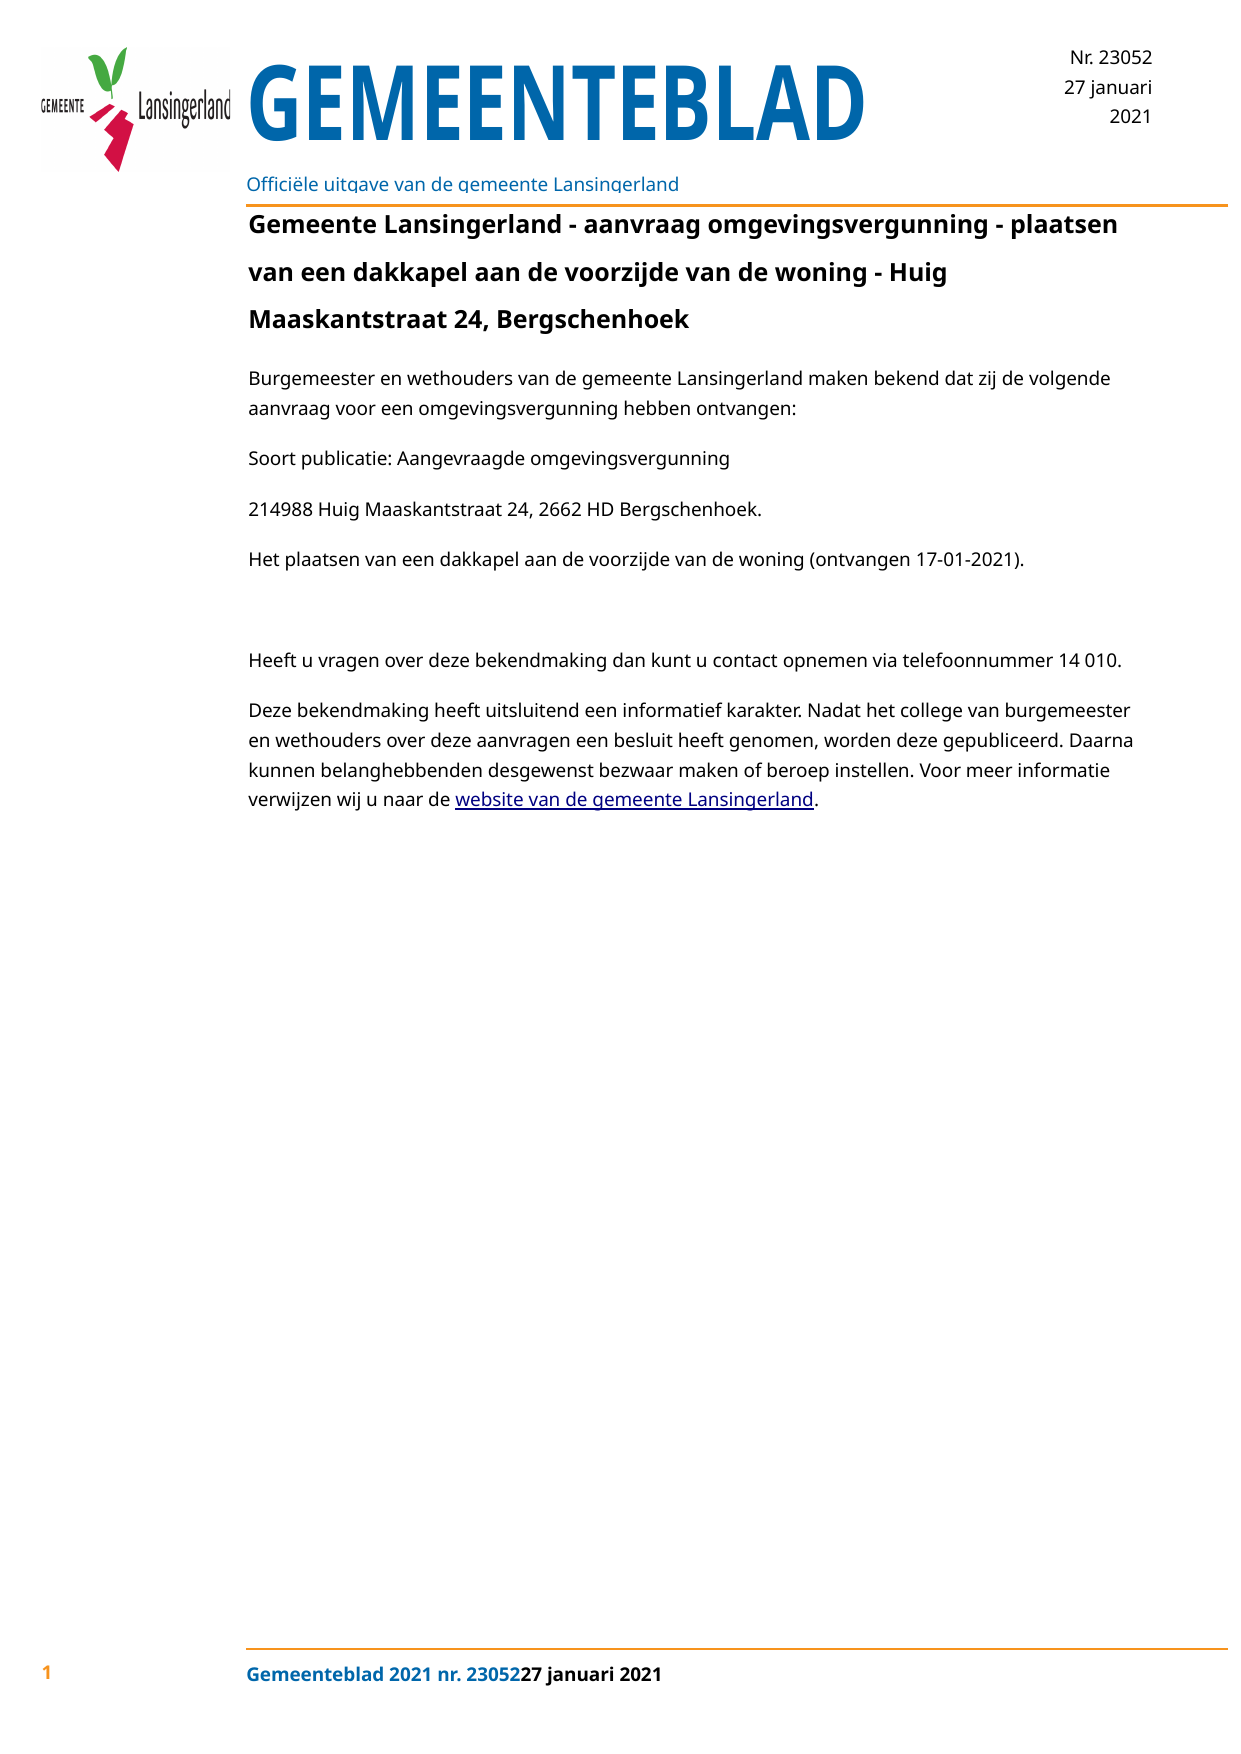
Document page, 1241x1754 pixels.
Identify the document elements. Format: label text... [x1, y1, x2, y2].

text Deze bekendmaking heeft uitsluitend een informatief karakter. Nadat het college van burgemeester en wethouders over deze aanvragen een besluit heeft genomen, worden deze gepubliceerd. Daarna kunnen belanghebbenden desgewenst bezwaar maken of beroep instellen. Voor meer informatie verwijzen wij u naar de website van de gemeente Lansingerland. [248, 698, 1152, 812]
text 214988 Huig Maaskantstraat 24, 2662 HD Bergschenhoek. [248, 496, 1152, 522]
text Soort publicatie: Aangevraagde omgevingsvergunning [248, 446, 1152, 471]
text Het plaatsen van een dakkapel aan de voorzijde van de woning (ontvangen 17-01-2021). [248, 546, 1152, 572]
text Burgemeester en wethouders van de gemeente Lansingerland maken bekend dat zij de volgende aanvraag voor een omgevingsvergunning hebben ontvangen: [248, 366, 1152, 421]
text Heeft u vragen over deze bekendmaking dan kunt u contact opnemen via telefoonnummer 14 010. [248, 647, 1152, 673]
picture [41, 47, 231, 172]
text Gemeente Lansingerland - aanvraag omgevingsvergunning - plaatsen van een dakkapel aan de voorzijde van de woning - Huig Maaskantstraat 24, Bergschenhoek [248, 207, 1152, 336]
